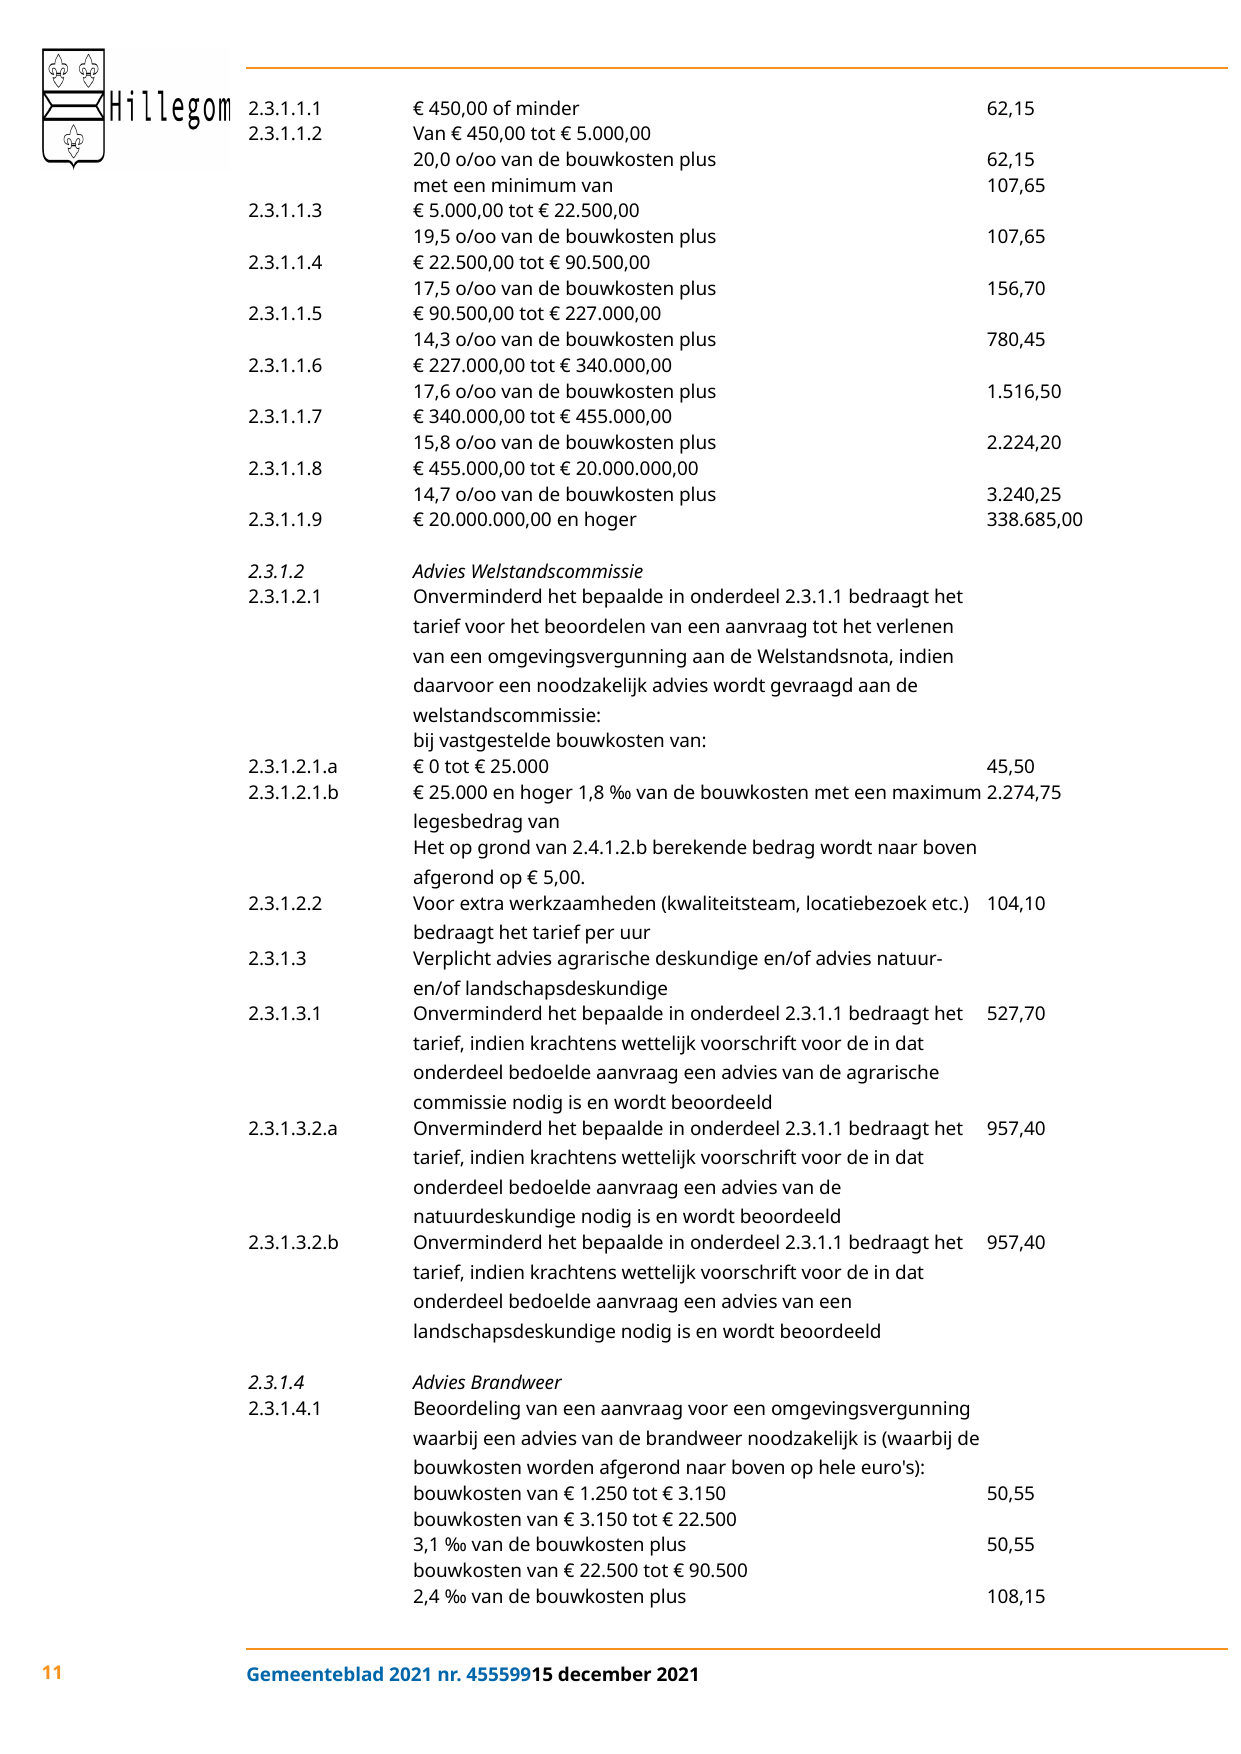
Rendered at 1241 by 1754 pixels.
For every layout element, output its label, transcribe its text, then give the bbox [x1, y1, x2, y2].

table_cell [987, 835, 1152, 890]
table_cell Advies Brandweer [413, 1370, 987, 1395]
table_cell € 340.000,00 tot € 455.000,00 [413, 404, 987, 429]
table_cell bouwkosten van € 22.500 tot € 90.500 [413, 1558, 987, 1583]
table_cell 2.3.1.1.4 [248, 249, 413, 275]
table_cell 108,15 [987, 1583, 1152, 1609]
table_cell 2.3.1.1.8 [248, 455, 413, 481]
table_cell 2.224,20 [987, 429, 1152, 455]
table_cell [413, 1344, 987, 1369]
table_cell 107,65 [987, 224, 1152, 249]
table_cell 3,1 ‰ van de bouwkosten plus [413, 1532, 987, 1557]
table_cell [248, 1506, 413, 1532]
table_cell [248, 728, 413, 753]
table_cell [987, 558, 1152, 584]
table_cell 2.3.1.2.2 [248, 890, 413, 945]
table_cell Onverminderd het bepaalde in onderdeel 2.3.1.1 bedraagt het tarief, indien krachtens wettelijk voorschrift voor de in dat onderdeel bedoelde aanvraag een advies van de natuurdeskundige nodig is en wordt beoordeeld [413, 1115, 987, 1229]
table_cell 156,70 [987, 275, 1152, 301]
table_cell [987, 249, 1152, 275]
table_cell bouwkosten van € 3.150 tot € 22.500 [413, 1506, 987, 1532]
table_cell 17,6 o/oo van de bouwkosten plus [413, 378, 987, 403]
table_cell Verplicht advies agrarische deskundige en/of advies natuur- en/of landschapsdeskundige [413, 945, 987, 1000]
table_cell bij vastgestelde bouwkosten van: [413, 728, 987, 753]
table_cell 2.3.1.2 [248, 558, 413, 584]
table_cell 19,5 o/oo van de bouwkosten plus [413, 224, 987, 249]
table_cell [248, 835, 413, 890]
table_cell Voor extra werkzaamheden (kwaliteitsteam, locatiebezoek etc.) bedraagt het tarief per uur [413, 890, 987, 945]
table_cell 45,50 [987, 754, 1152, 779]
table_cell € 90.500,00 tot € 227.000,00 [413, 301, 987, 326]
table_cell [987, 1370, 1152, 1395]
table_cell Onverminderd het bepaalde in onderdeel 2.3.1.1 bedraagt het tarief, indien krachtens wettelijk voorschrift voor de in dat onderdeel bedoelde aanvraag een advies van een landschapsdeskundige nodig is en wordt beoordeeld [413, 1229, 987, 1344]
table_cell [987, 301, 1152, 326]
table_cell [987, 1558, 1152, 1583]
table_cell 957,40 [987, 1115, 1152, 1229]
table_cell 527,70 [987, 1000, 1152, 1115]
table_cell 2.3.1.1.9 [248, 506, 413, 532]
table_cell [987, 945, 1152, 1000]
table_cell 50,55 [987, 1532, 1152, 1557]
table_cell 2.3.1.3.2.a [248, 1115, 413, 1229]
table_cell € 5.000,00 tot € 22.500,00 [413, 198, 987, 223]
table_cell Beoordeling van een aanvraag voor een omgevingsvergunning waarbij een advies van de brandweer noodzakelijk is (waarbij de bouwkosten worden afgerond naar boven op hele euro's): [413, 1395, 987, 1480]
table_cell [987, 198, 1152, 223]
table_cell met een minimum van [413, 172, 987, 198]
table_cell 1.516,50 [987, 378, 1152, 403]
table_cell [248, 172, 413, 198]
picture [41, 47, 231, 172]
table_cell [413, 532, 987, 558]
table_cell 3.240,25 [987, 481, 1152, 506]
table_cell [248, 326, 413, 352]
table_cell [987, 1344, 1152, 1369]
table_cell [987, 728, 1152, 753]
table_cell [987, 404, 1152, 429]
table_cell 2.3.1.1.5 [248, 301, 413, 326]
table_cell 2.274,75 [987, 779, 1152, 834]
table_cell 17,5 o/oo van de bouwkosten plus [413, 275, 987, 301]
table_cell Het op grond van 2.4.1.2.b berekende bedrag wordt naar boven afgerond op € 5,00. [413, 835, 987, 890]
table_cell 2,4 ‰ van de bouwkosten plus [413, 1583, 987, 1609]
table_cell [248, 481, 413, 506]
table_cell 2.3.1.1.6 [248, 352, 413, 378]
table_cell 2.3.1.1.1 [248, 95, 413, 121]
table_cell [248, 1558, 413, 1583]
table_cell 62,15 [987, 95, 1152, 121]
table_cell 50,55 [987, 1480, 1152, 1506]
table_cell € 227.000,00 tot € 340.000,00 [413, 352, 987, 378]
table_cell 2.3.1.2.1.b [248, 779, 413, 834]
table_cell [987, 1395, 1152, 1480]
table_cell 338.685,00 [987, 506, 1152, 532]
table_cell 14,7 o/oo van de bouwkosten plus [413, 481, 987, 506]
table_cell Van € 450,00 tot € 5.000,00 [413, 121, 987, 146]
table_cell € 450,00 of minder [413, 95, 987, 121]
table_cell 104,10 [987, 890, 1152, 945]
table_cell Onverminderd het bepaalde in onderdeel 2.3.1.1 bedraagt het tarief, indien krachtens wettelijk voorschrift voor de in dat onderdeel bedoelde aanvraag een advies van de agrarische commissie nodig is en wordt beoordeeld [413, 1000, 987, 1115]
table_cell [987, 455, 1152, 481]
table_cell € 22.500,00 tot € 90.500,00 [413, 249, 987, 275]
table_cell 2.3.1.4 [248, 1370, 413, 1395]
table_cell 2.3.1.1.2 [248, 121, 413, 146]
table_cell € 455.000,00 tot € 20.000.000,00 [413, 455, 987, 481]
table_cell [248, 275, 413, 301]
table_cell 2.3.1.1.3 [248, 198, 413, 223]
table_cell 2.3.1.4.1 [248, 1395, 413, 1480]
table_cell Advies Welstandscommissie [413, 558, 987, 584]
table_cell [987, 121, 1152, 146]
table_cell 2.3.1.3 [248, 945, 413, 1000]
table_cell [248, 224, 413, 249]
table_cell [248, 429, 413, 455]
table_cell 14,3 o/oo van de bouwkosten plus [413, 326, 987, 352]
table_cell 780,45 [987, 326, 1152, 352]
table_cell 20,0 o/oo van de bouwkosten plus [413, 146, 987, 172]
table_cell bouwkosten van € 1.250 tot € 3.150 [413, 1480, 987, 1506]
table_cell [987, 1506, 1152, 1532]
table_cell [987, 532, 1152, 558]
table_cell [248, 1480, 413, 1506]
table_cell [987, 584, 1152, 728]
table_cell [248, 1532, 413, 1557]
table_cell 2.3.1.1.7 [248, 404, 413, 429]
table_cell [248, 1344, 413, 1369]
table_cell 2.3.1.3.1 [248, 1000, 413, 1115]
table_cell 62,15 [987, 146, 1152, 172]
table_cell € 20.000.000,00 en hoger [413, 506, 987, 532]
table_cell 2.3.1.2.1.a [248, 754, 413, 779]
table_cell 2.3.1.2.1 [248, 584, 413, 728]
table_cell [987, 352, 1152, 378]
table_cell € 0 tot € 25.000 [413, 754, 987, 779]
table_cell € 25.000 en hoger 1,8 ‰ van de bouwkosten met een maximum legesbedrag van [413, 779, 987, 834]
table_cell 107,65 [987, 172, 1152, 198]
table_cell 2.3.1.3.2.b [248, 1229, 413, 1344]
table_cell 15,8 o/oo van de bouwkosten plus [413, 429, 987, 455]
table_cell [248, 1583, 413, 1609]
table_cell [248, 146, 413, 172]
table_cell 957,40 [987, 1229, 1152, 1344]
table_cell [248, 532, 413, 558]
table_cell Onverminderd het bepaalde in onderdeel 2.3.1.1 bedraagt het tarief voor het beoordelen van een aanvraag tot het verlenen van een omgevingsvergunning aan de Welstandsnota, indien daarvoor een noodzakelijk advies wordt gevraagd aan de welstandscommissie: [413, 584, 987, 728]
table_cell [248, 378, 413, 403]
